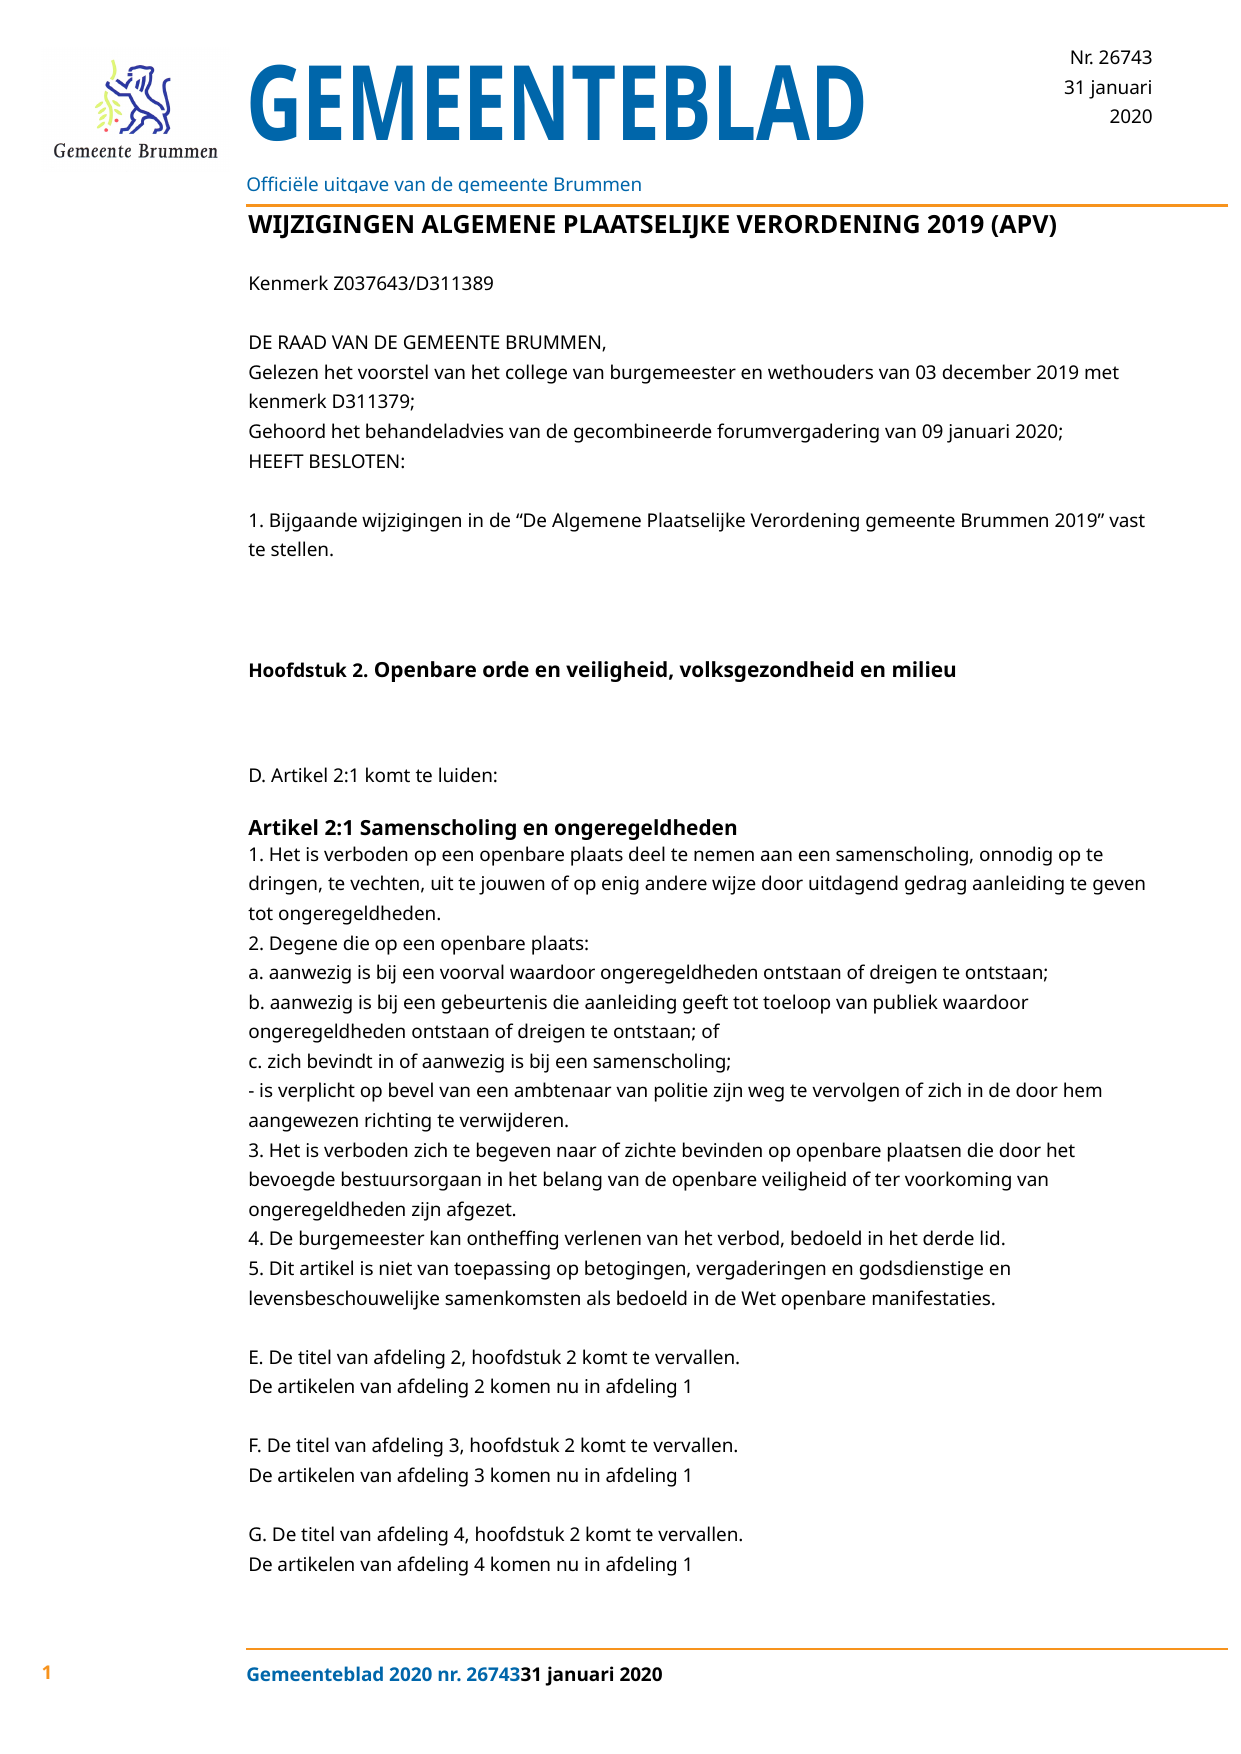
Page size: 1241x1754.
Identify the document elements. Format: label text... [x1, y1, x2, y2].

text G. De titel van afdeling 4, hoofdstuk 2 komt te vervallen. [248, 1521, 1152, 1547]
text b. aanwezig is bij een gebeurtenis die aanleiding geeft tot toeloop van publiek waardoor ongeregeldheden ontstaan of dreigen te ontstaan; of [248, 989, 1152, 1044]
text E. De titel van afdeling 2, hoofdstuk 2 komt te vervallen. [248, 1344, 1152, 1370]
text HEEFT BESLOTEN: [248, 448, 1152, 473]
text De artikelen van afdeling 4 komen nu in afdeling 1 [248, 1551, 1152, 1577]
text a. aanwezig is bij een voorval waardoor ongeregeldheden ontstaan of dreigen te ontstaan; [248, 959, 1152, 985]
text Hoofdstuk 2. Openbare orde en veiligheid, volksgezondheid en milieu [248, 655, 1152, 683]
text - is verplicht op bevel van een ambtenaar van politie zijn weg te vervolgen of zich in de door hem aangewezen richting te verwijderen. [248, 1078, 1152, 1133]
text De artikelen van afdeling 2 komen nu in afdeling 1 [248, 1373, 1152, 1399]
text Gehoord het behandeladvies van de gecombineerde forumvergadering van 09 januari 2020; [248, 418, 1152, 444]
picture [41, 47, 231, 172]
text 1. Het is verboden op een openbare plaats deel te nemen aan een samenscholing, onnodig op te dringen, te vechten, uit te jouwen of op enig andere wijze door uitdagend gedrag aanleiding te geven tot ongeregeldheden. [248, 841, 1152, 926]
text c. zich bevindt in of aanwezig is bij een samenscholing; [248, 1048, 1152, 1074]
text 1. Bijgaande wijzigingen in de “De Algemene Plaatselijke Verordening gemeente Brummen 2019” vast te stellen. [248, 507, 1152, 562]
text D. Artikel 2:1 komt te luiden: [248, 762, 1152, 788]
text 2. Degene die op een openbare plaats: [248, 930, 1152, 956]
text 3. Het is verboden zich te begeven naar of zichte bevinden op openbare plaatsen die door het bevoegde bestuursorgaan in het belang van de openbare veiligheid of ter voorkoming van ongeregeldheden zijn afgezet. [248, 1137, 1152, 1222]
text Artikel 2:1 Samenscholing en ongeregeldheden [248, 813, 1152, 841]
text Gelezen het voorstel van het college van burgemeester en wethouders van 03 december 2019 met kenmerk D311379; [248, 359, 1152, 414]
text Kenmerk Z037643/D311389 [248, 270, 1152, 296]
text DE RAAD VAN DE GEMEENTE BRUMMEN, [248, 329, 1152, 355]
text 5. Dit artikel is niet van toepassing op betogingen, vergaderingen en godsdienstige en levensbeschouwelijke samenkomsten als bedoeld in de Wet openbare manifestaties. [248, 1255, 1152, 1311]
text WIJZIGINGEN ALGEMENE PLAATSELIJKE VERORDENING 2019 (APV) [248, 207, 1152, 241]
text De artikelen van afdeling 3 komen nu in afdeling 1 [248, 1462, 1152, 1488]
text F. De titel van afdeling 3, hoofdstuk 2 komt te vervallen. [248, 1433, 1152, 1458]
text 4. De burgemeester kan ontheffing verlenen van het verbod, bedoeld in het derde lid. [248, 1226, 1152, 1251]
